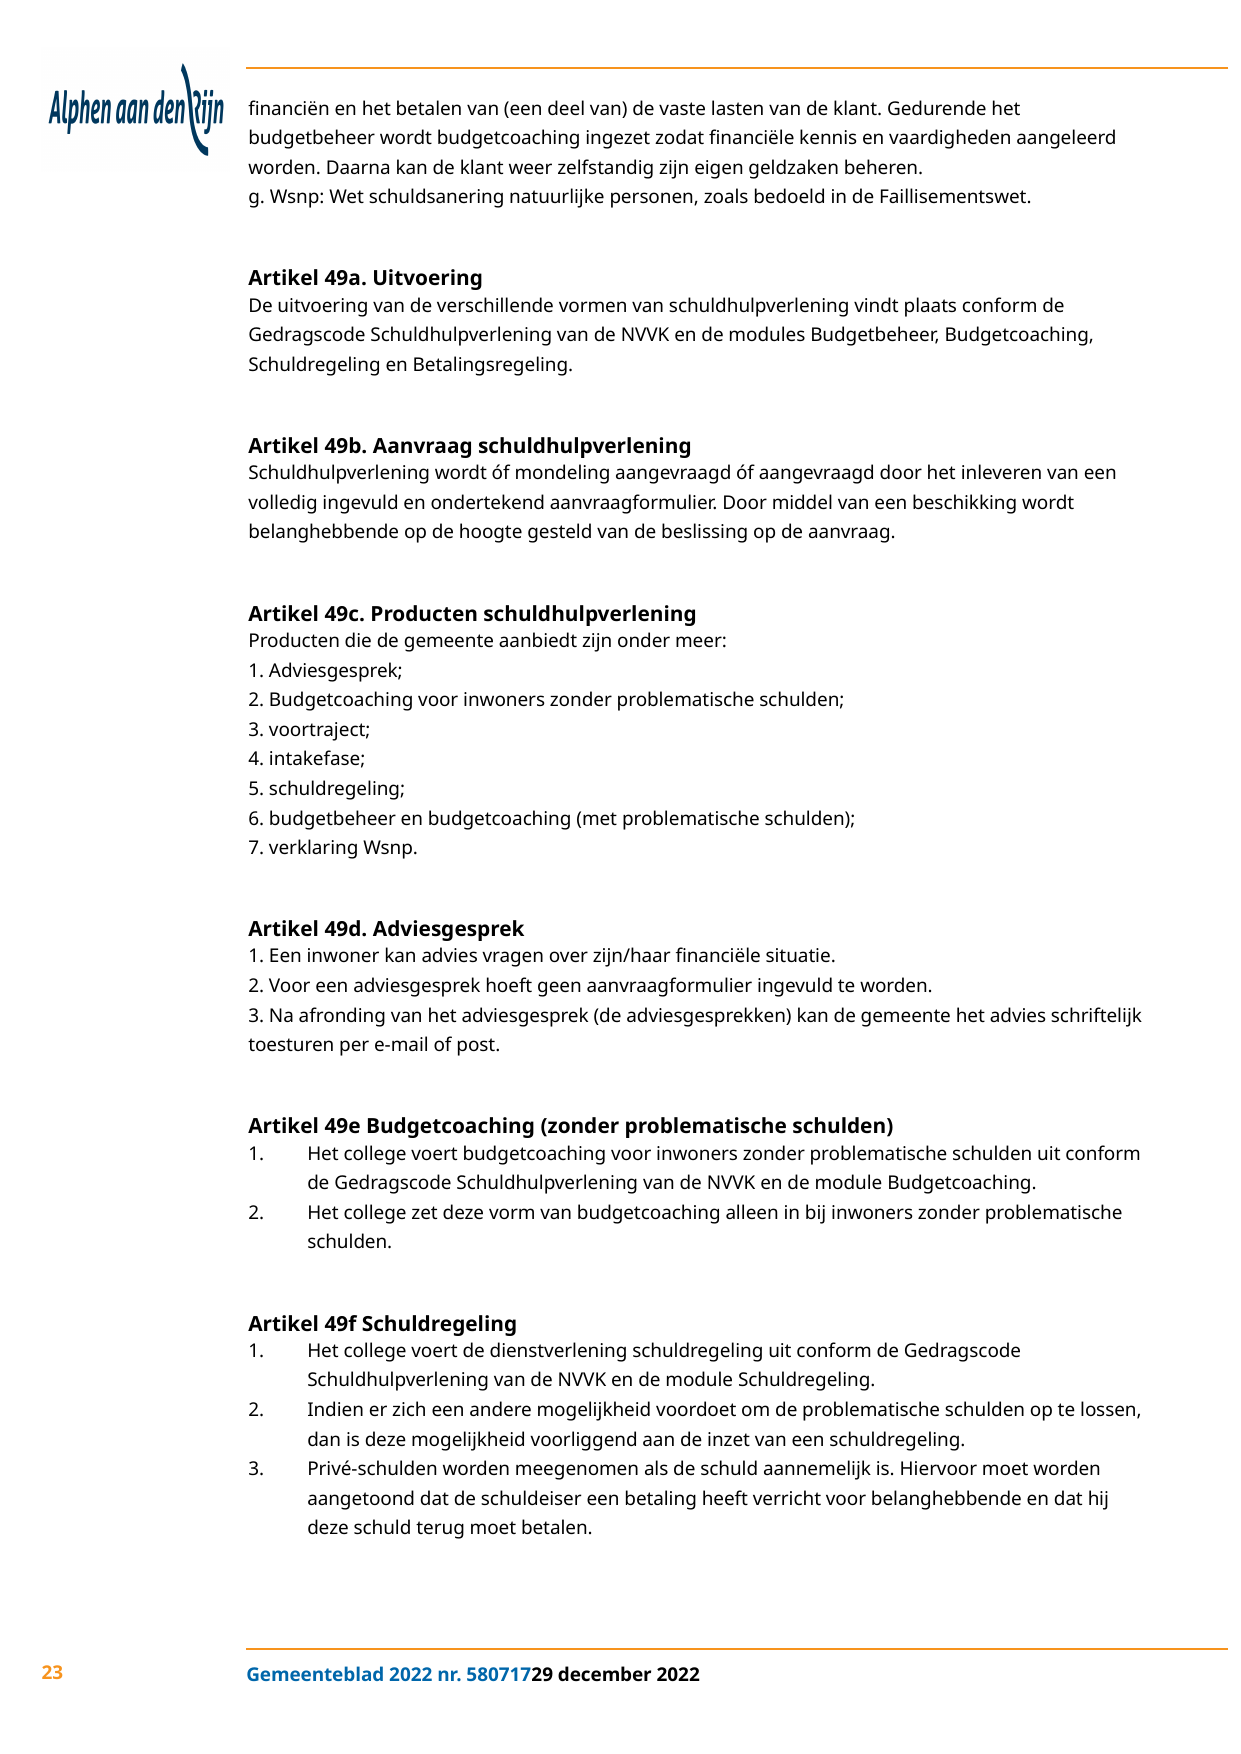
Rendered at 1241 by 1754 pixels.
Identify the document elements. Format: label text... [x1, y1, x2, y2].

text Artikel 49b. Aanvraag schuldhulpverlening [248, 431, 1152, 459]
text 3. Na afronding van het adviesgesprek (de adviesgesprekken) kan de gemeente het advies schriftelijk toesturen per e-mail of post. [248, 1002, 1152, 1057]
text Producten die de gemeente aanbiedt zijn onder meer: [248, 627, 1152, 653]
text 1. Een inwoner kan advies vragen over zijn/haar financiële situatie. [248, 943, 1152, 968]
text Artikel 49f Schuldregeling [248, 1309, 1152, 1337]
text De uitvoering van de verschillende vormen van schuldhulpverlening vindt plaats conform de Gedragscode Schuldhulpverlening van de NVVK en de modules Budgetbeheer, Budgetcoaching, Schuldregeling en Betalingsregeling. [248, 292, 1152, 377]
text 5. schuldregeling; [248, 775, 1152, 801]
text Artikel 49a. Uitvoering [248, 263, 1152, 292]
text 2. Voor een adviesgesprek hoeft geen aanvraagformulier ingevuld te worden. [248, 972, 1152, 998]
list Indien er zich een andere mogelijkheid voordoet om de problematische schulden op te lossen, dan is deze mogelijkheid voorliggend aan de inzet van een schuldregeling. [248, 1396, 1152, 1452]
text 1. Adviesgesprek; [248, 657, 1152, 682]
text 4. intakefase; [248, 746, 1152, 771]
text 7. verklaring Wsnp. [248, 834, 1152, 860]
text Artikel 49e Budgetcoaching (zonder problematische schulden) [248, 1111, 1152, 1140]
text g. Wsnp: Wet schuldsanering natuurlijke personen, zoals bedoeld in de Faillisementswet. [248, 183, 1152, 209]
text Artikel 49d. Adviesgesprek [248, 914, 1152, 943]
list Privé-schulden worden meegenomen als de schuld aannemelijk is. Hiervoor moet worden aangetoond dat de schuldeiser een betaling heeft verricht voor belanghebbende en dat hij deze schuld terug moet betalen. [248, 1455, 1152, 1540]
text financiën en het betalen van (een deel van) de vaste lasten van de klant. Gedurende het budgetbeheer wordt budgetcoaching ingezet zodat financiële kennis en vaardigheden aangeleerd worden. Daarna kan de klant weer zelfstandig zijn eigen geldzaken beheren. [248, 95, 1152, 180]
picture [41, 47, 231, 172]
list Het college voert de dienstverlening schuldregeling uit conform de Gedragscode Schuldhulpverlening van de NVVK en de module Schuldregeling. [248, 1337, 1152, 1392]
text Artikel 49c. Producten schuldhulpverlening [248, 599, 1152, 627]
text Schuldhulpverlening wordt óf mondeling aangevraagd óf aangevraagd door het inleveren van een volledig ingevuld en ondertekend aanvraagformulier. Door middel van een beschikking wordt belanghebbende op de hoogte gesteld van de beslissing op de aanvraag. [248, 459, 1152, 544]
text 2. Budgetcoaching voor inwoners zonder problematische schulden; [248, 686, 1152, 712]
text 6. budgetbeheer en budgetcoaching (met problematische schulden); [248, 805, 1152, 830]
list Het college voert budgetcoaching voor inwoners zonder problematische schulden uit conform de Gedragscode Schuldhulpverlening van de NVVK en de module Budgetcoaching. [248, 1140, 1152, 1195]
list Het college zet deze vorm van budgetcoaching alleen in bij inwoners zonder problematische schulden. [248, 1199, 1152, 1254]
text 3. voortraject; [248, 716, 1152, 742]
